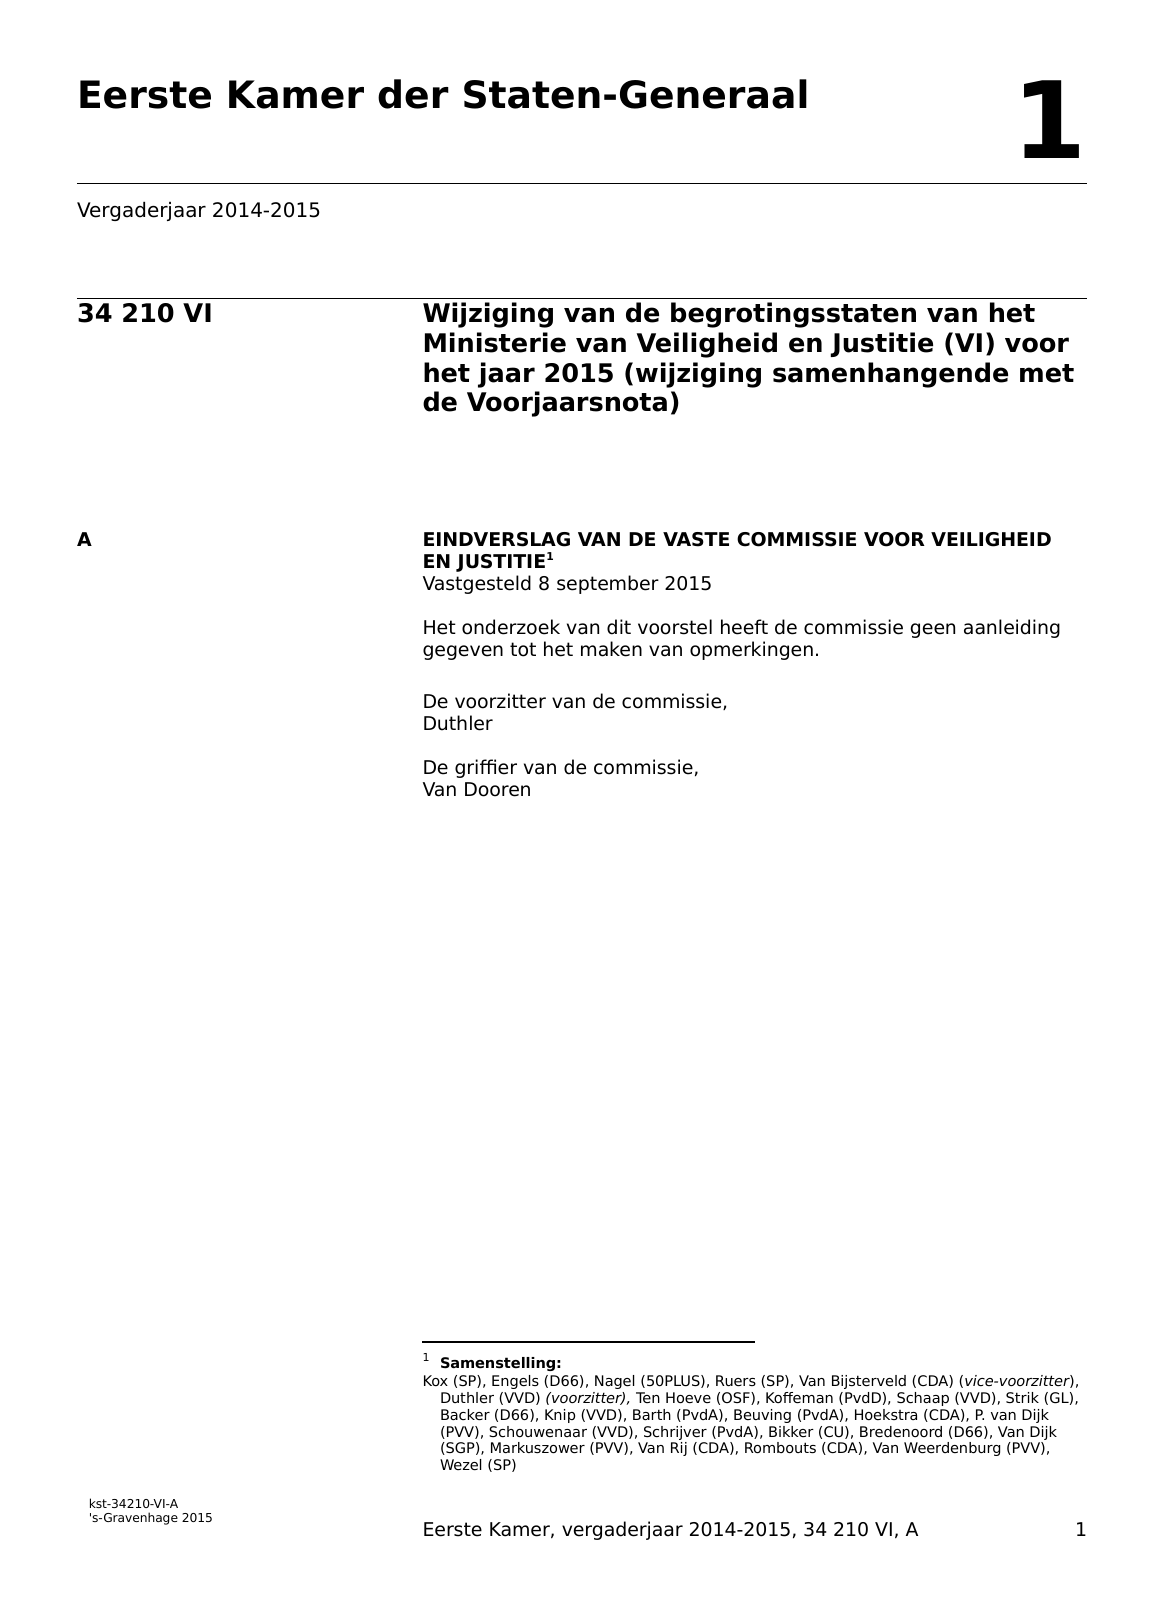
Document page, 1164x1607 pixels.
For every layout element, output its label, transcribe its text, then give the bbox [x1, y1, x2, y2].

text 's-Gravenhage 2015 [88, 1511, 323, 1525]
text De griffier van de commissie, Van Dooren [422, 757, 1087, 801]
text kst-34210-VI-A [88, 1497, 323, 1511]
text De voorzitter van de commissie, Duthler [422, 691, 1087, 735]
table_header Eerste Kamer der Staten-Generaal [77, 59, 886, 183]
subtitle A EINDVERSLAG VAN DE VASTE COMMISSIE VOOR VEILIGHEID EN JUSTITIE [77, 529, 1087, 573]
text Samenstelling: [422, 1351, 1087, 1373]
text Vastgesteld 8 september 2015 [422, 573, 1087, 595]
subtitle 34 210 VI Wijziging van de begrotingsstaten van het Ministerie van Veiligheid en Justitie (VI) voor het jaar 2015 (wijziging samenhangende met de Voorjaarsnota) [77, 299, 1087, 418]
text Kox (SP), Engels (D66), Nagel (50PLUS), Ruers (SP), Van Bijsterveld (CDA) (vice-voorzitter), Duthler (VVD) (voorzitter), Ten Hoeve (OSF), Koffeman (PvdD), Schaap (VVD), Strik (GL), Backer (D66), Knip (VVD), Barth (PvdA), Beuving (PvdA), Hoekstra (CDA), P. van Dijk (PVV), Schouwenaar (VVD), Schrijver (PvdA), Bikker (CU), Bredenoord (D66), Van Dijk (SGP), Markuszower (PVV), Van Rij (CDA), Rombouts (CDA), Van Weerdenburg (PVV), Wezel (SP) [422, 1373, 1087, 1474]
text Het onderzoek van dit voorstel heeft de commissie geen aanleiding gegeven tot het maken van opmerkingen. [422, 617, 1087, 661]
table_cell Vergaderjaar 2014-2015 [77, 184, 1087, 298]
table_header 1 [886, 59, 1087, 183]
